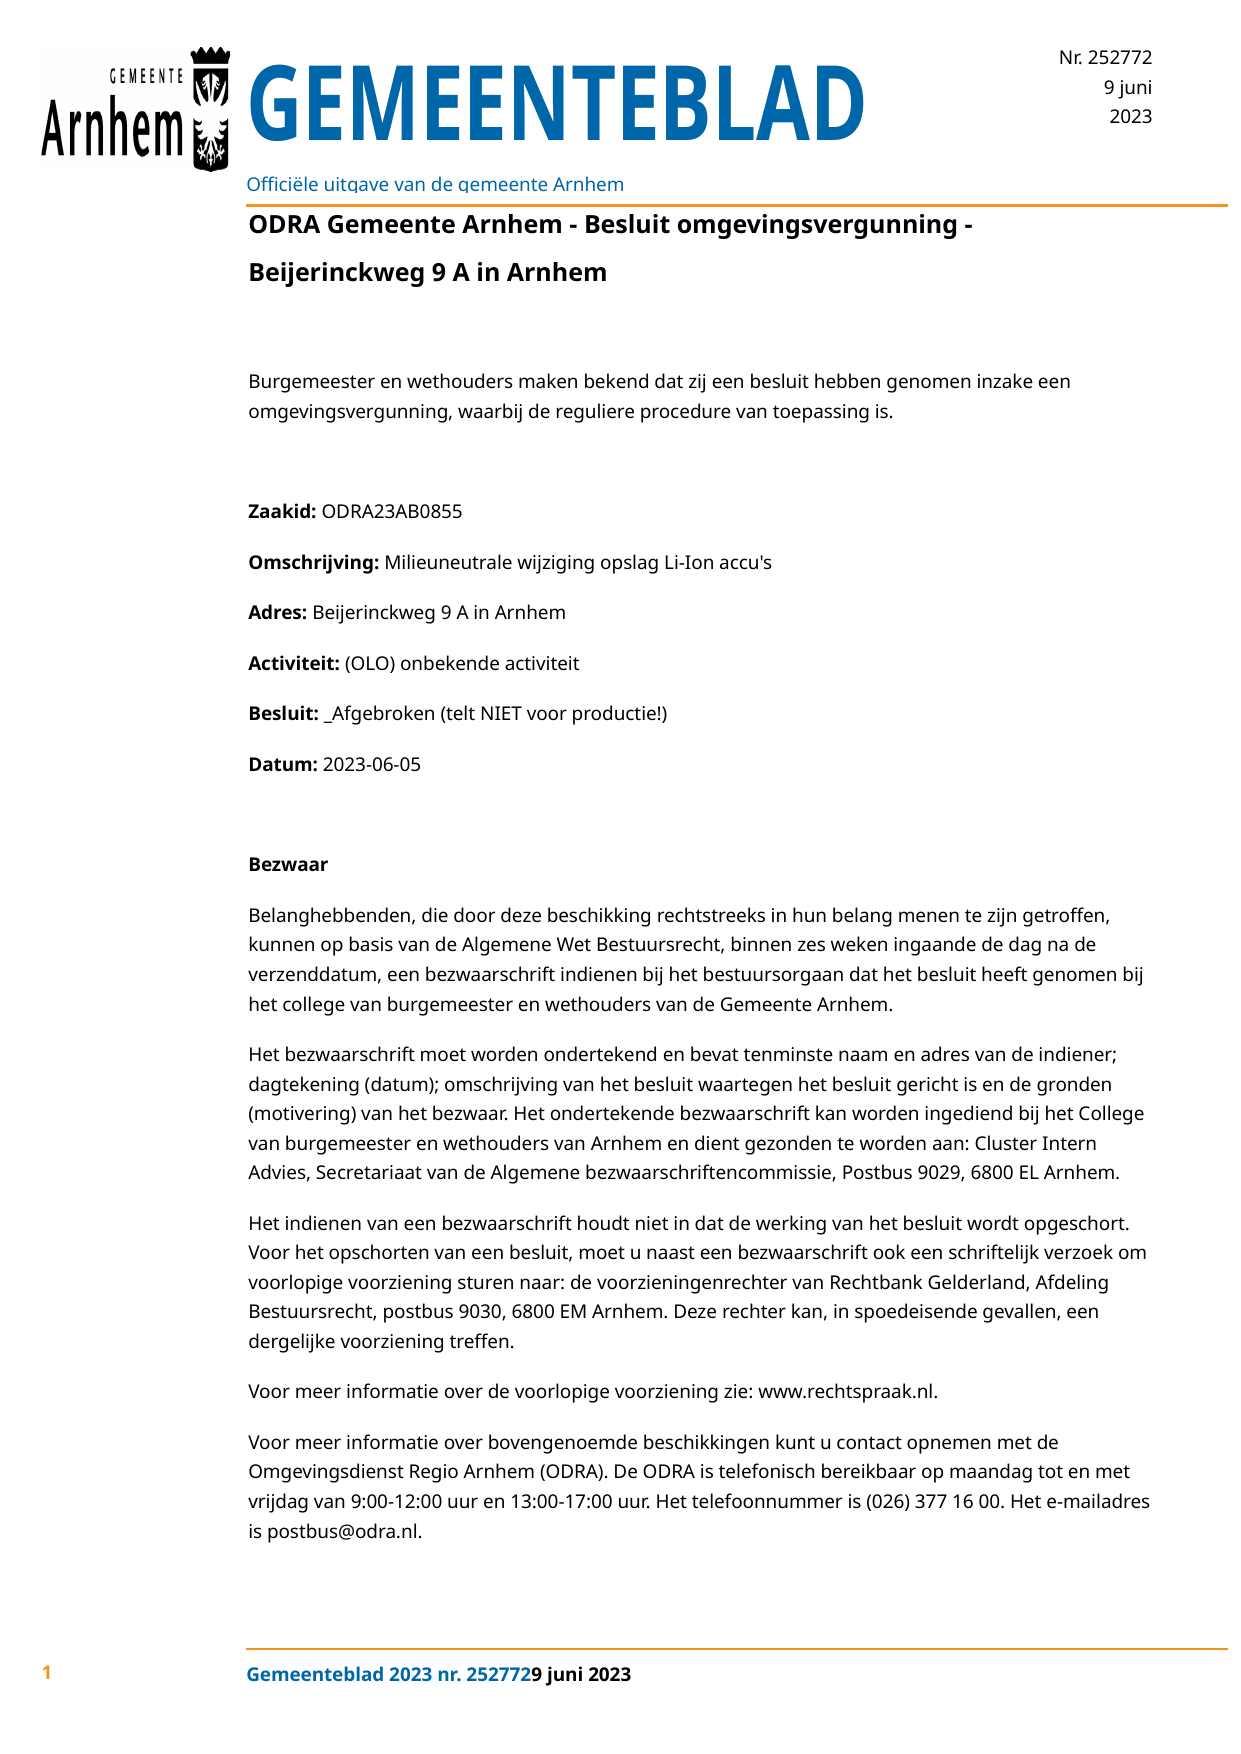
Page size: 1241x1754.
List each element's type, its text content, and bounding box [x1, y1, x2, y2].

text Het indienen van een bezwaarschrift houdt niet in dat de werking van het besluit wordt opgeschort. Voor het opschorten van een besluit, moet u naast een bezwaarschrift ook een schriftelijk verzoek om voorlopige voorziening sturen naar: de voorzieningenrechter van Rechtbank Gelderland, Afdeling Bestuursrecht, postbus 9030, 6800 EM Arnhem. Deze rechter kan, in spoedeisende gevallen, een dergelijke voorziening treffen. [248, 1210, 1152, 1354]
picture [41, 47, 231, 172]
text Voor meer informatie over de voorlopige voorziening zie: www.rechtspraak.nl. [248, 1379, 1152, 1404]
text Datum: 2023-06-05 [248, 751, 1152, 777]
text Besluit: _Afgebroken (telt NIET voor productie!) [248, 700, 1152, 726]
text Belanghebbenden, die door deze beschikking rechtstreeks in hun belang menen te zijn getroffen, kunnen op basis van de Algemene Wet Bestuursrecht, binnen zes weken ingaande de dag na de verzenddatum, een bezwaarschrift indienen bij het bestuursorgaan dat het besluit heeft genomen bij het college van burgemeester en wethouders van de Gemeente Arnhem. [248, 902, 1152, 1017]
text Burgemeester en wethouders maken bekend dat zij een besluit hebben genomen inzake een omgevingsvergunning, waarbij de reguliere procedure van toepassing is. [248, 368, 1152, 424]
text Adres: Beijerinckweg 9 A in Arnhem [248, 599, 1152, 625]
text Het bezwaarschrift moet worden ondertekend en bevat tenminste naam en adres van de indiener; dagtekening (datum); omschrijving van het besluit waartegen het besluit gericht is en de gronden (motivering) van het bezwaar. Het ondertekende bezwaarschrift kan worden ingediend bij het College van burgemeester en wethouders van Arnhem en dient gezonden te worden aan: Cluster Intern Advies, Secretariaat van de Algemene bezwaarschriftencommissie, Postbus 9029, 6800 EL Arnhem. [248, 1041, 1152, 1185]
text Voor meer informatie over bovengenoemde beschikkingen kunt u contact opnemen met de Omgevingsdienst Regio Arnhem (ODRA). De ODRA is telefonisch bereikbaar op maandag tot en met vrijdag van 9:00-12:00 uur en 13:00-17:00 uur. Het telefoonnummer is (026) 377 16 00. Het e-mailadres is postbus@odra.nl. [248, 1429, 1152, 1544]
text Bezwaar [248, 852, 1152, 877]
text Omschrijving: Milieuneutrale wijziging opslag Li-Ion accu's [248, 549, 1152, 575]
text ODRA Gemeente Arnhem - Besluit omgevingsvergunning - Beijerinckweg 9 A in Arnhem [248, 207, 1152, 288]
text Zaakid: ODRA23AB0855 [248, 499, 1152, 524]
text Activiteit: (OLO) onbekende activiteit [248, 650, 1152, 676]
